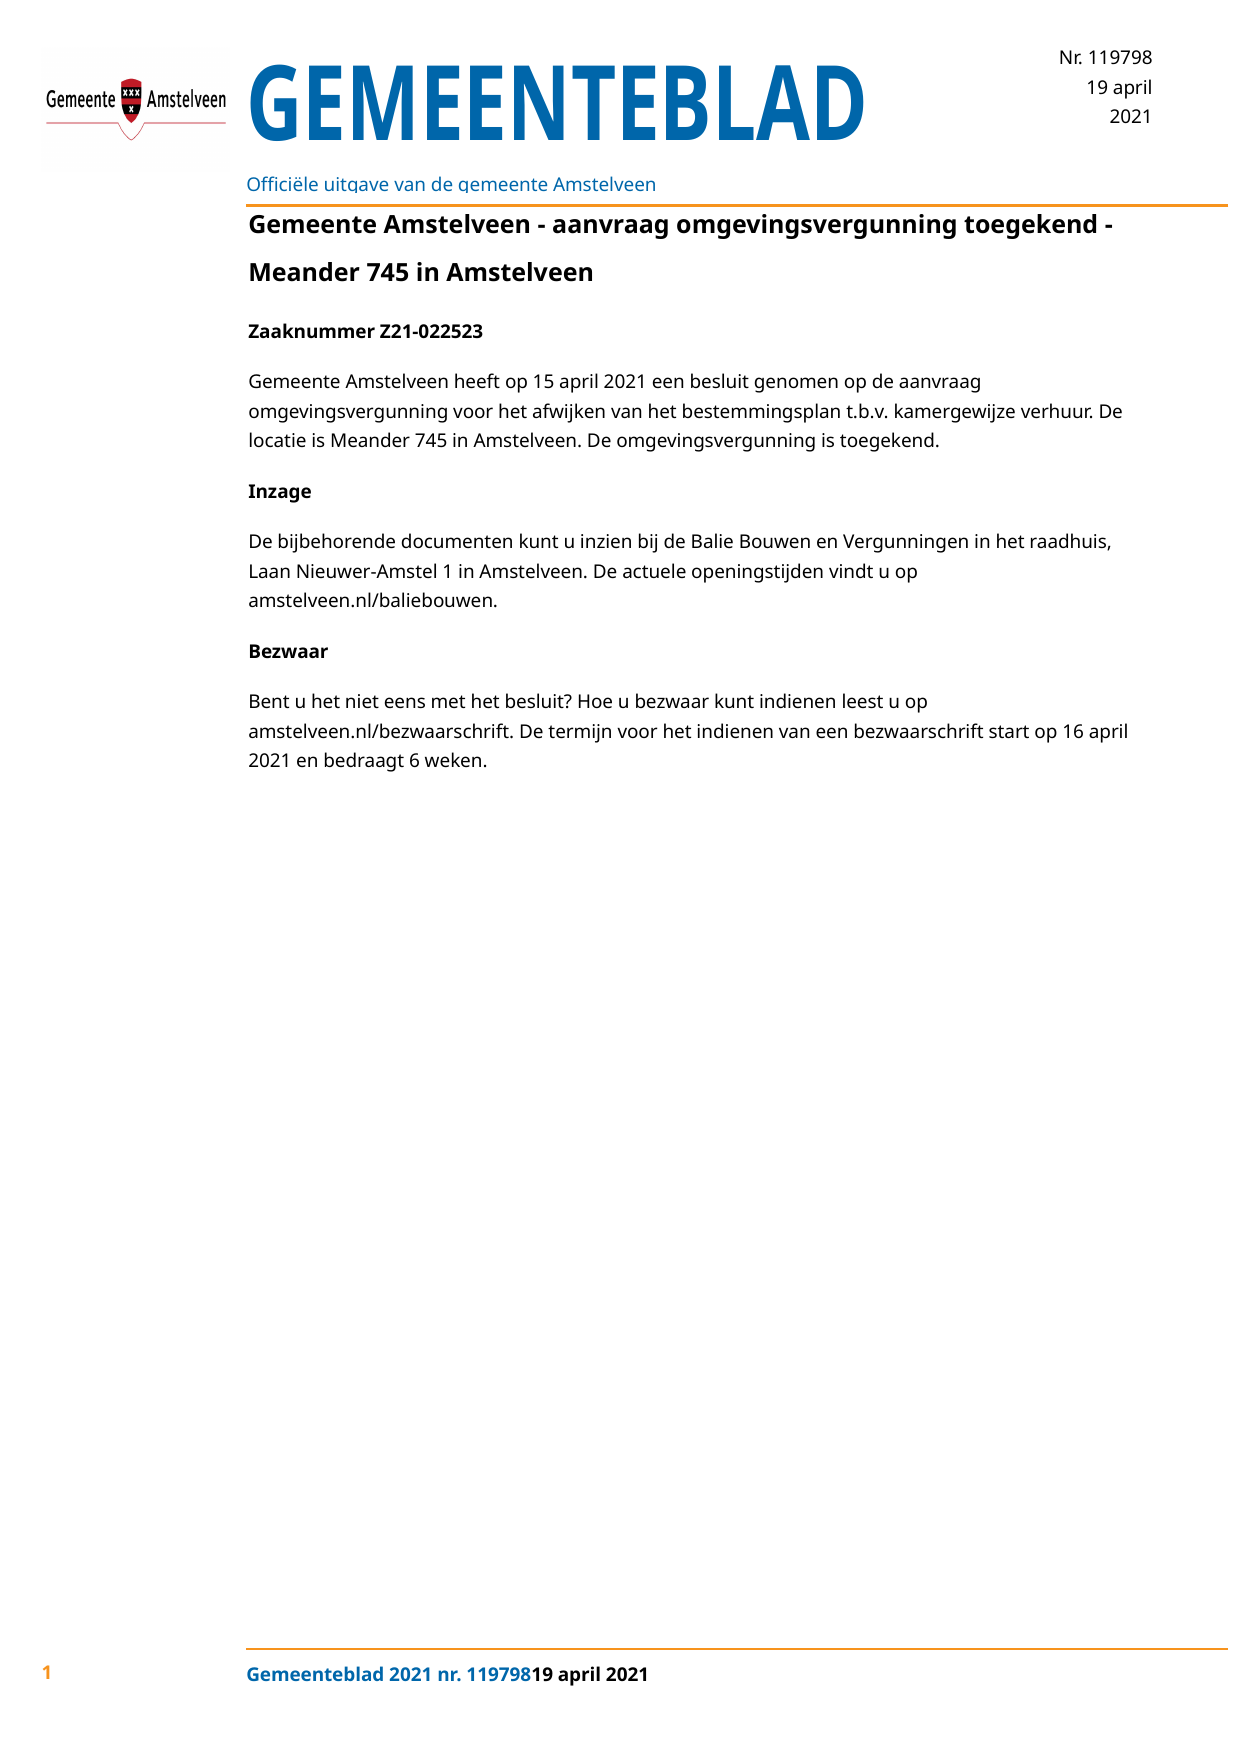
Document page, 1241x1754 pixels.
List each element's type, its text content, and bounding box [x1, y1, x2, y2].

text Inzage [248, 478, 1152, 504]
picture [41, 47, 231, 172]
text Bent u het niet eens met het besluit? Hoe u bezwaar kunt indienen leest u op amstelveen.nl/bezwaarschrift. De termijn voor het indienen van een bezwaarschrift start op 16 april 2021 en bedraagt 6 weken. [248, 688, 1152, 773]
text Gemeente Amstelveen - aanvraag omgevingsvergunning toegekend - Meander 745 in Amstelveen [248, 207, 1152, 288]
text Gemeente Amstelveen heeft op 15 april 2021 een besluit genomen op de aanvraag omgevingsvergunning voor het afwijken van het bestemmingsplan t.b.v. kamergewijze verhuur. De locatie is Meander 745 in Amstelveen. De omgevingsvergunning is toegekend. [248, 368, 1152, 453]
text Bezwaar [248, 638, 1152, 664]
text Zaaknummer Z21-022523 [248, 318, 1152, 344]
text De bijbehorende documenten kunt u inzien bij de Balie Bouwen en Vergunningen in het raadhuis, Laan Nieuwer-Amstel 1 in Amstelveen. De actuele openingstijden vindt u op amstelveen.nl/baliebouwen. [248, 528, 1152, 613]
